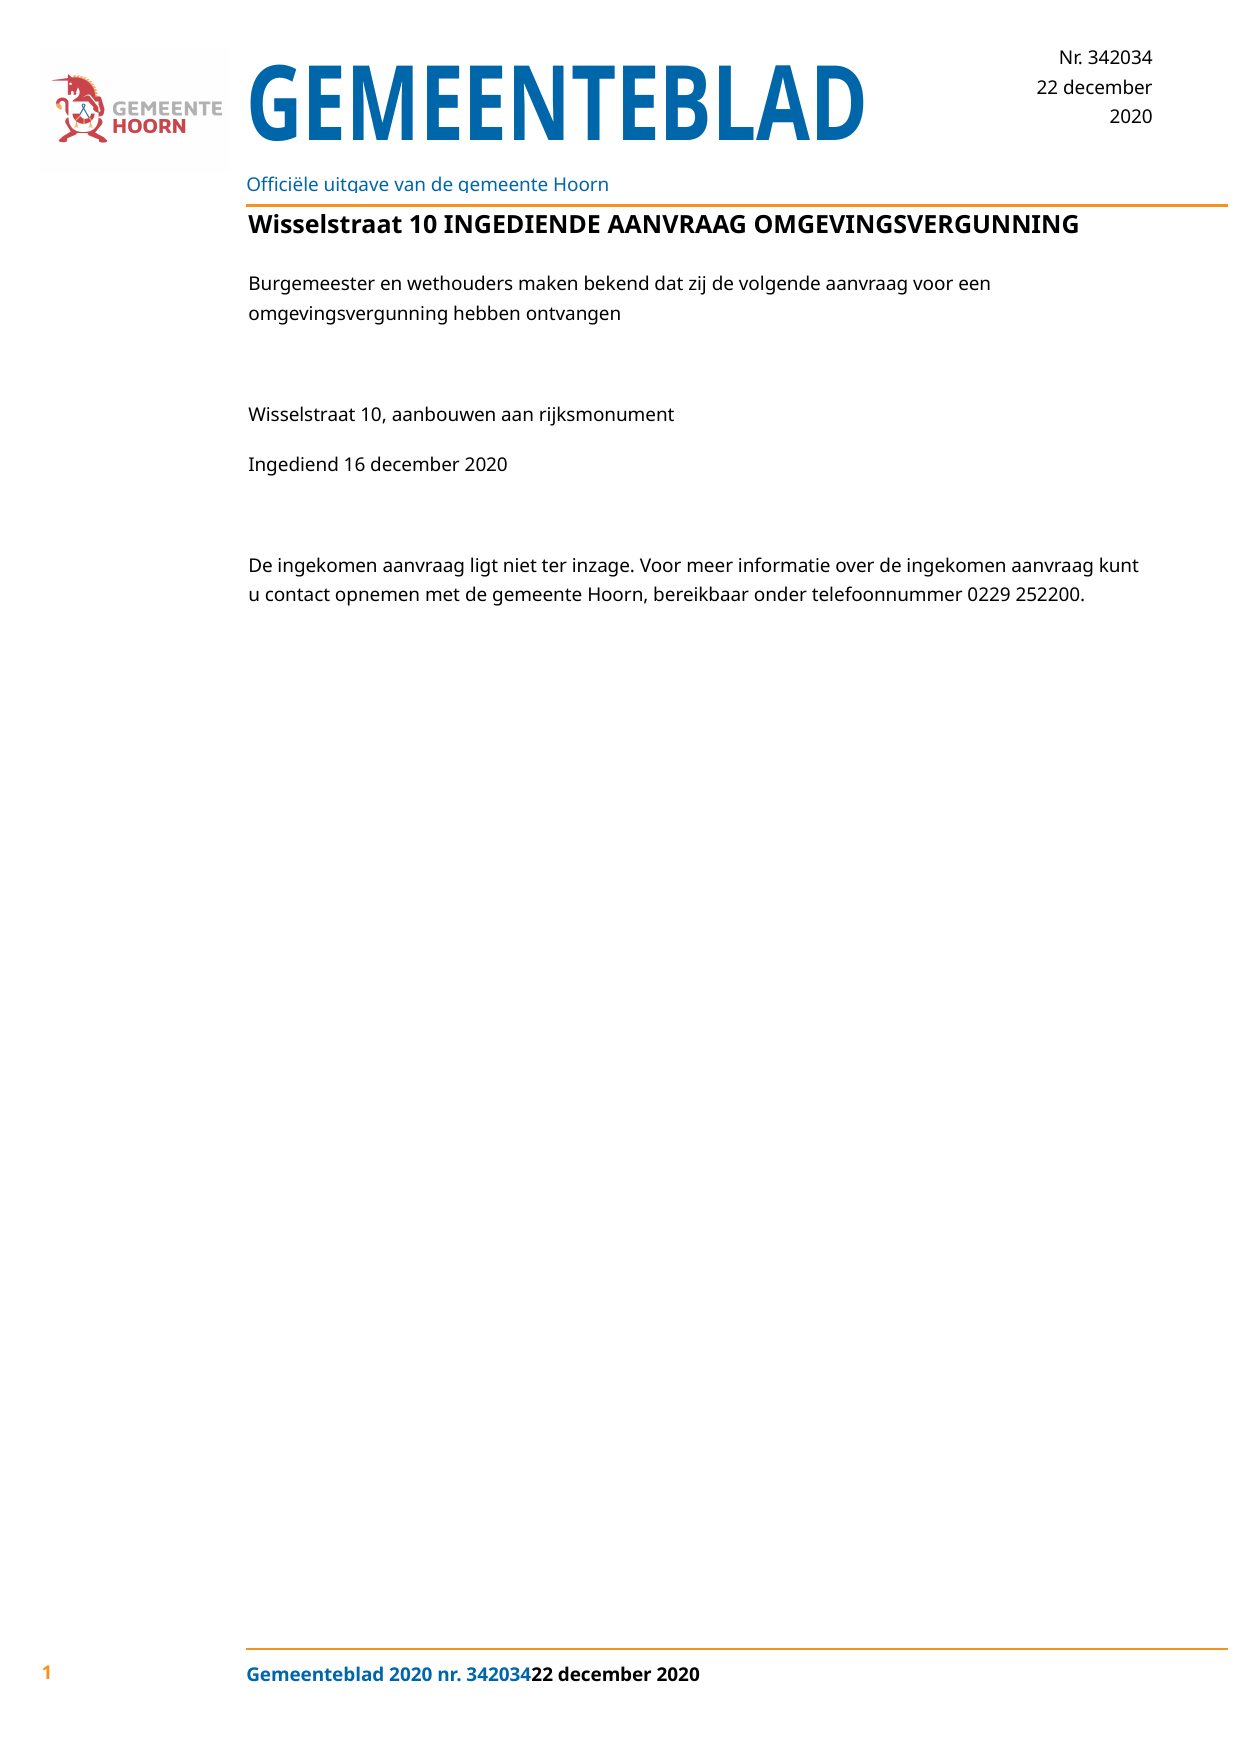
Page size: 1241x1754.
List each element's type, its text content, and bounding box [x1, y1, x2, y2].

text Wisselstraat 10 INGEDIENDE AANVRAAG OMGEVINGSVERGUNNING [248, 207, 1152, 241]
picture [41, 47, 231, 172]
text Ingediend 16 december 2020 [248, 451, 1152, 477]
text De ingekomen aanvraag ligt niet ter inzage. Voor meer informatie over de ingekomen aanvraag kunt u contact opnemen met de gemeente Hoorn, bereikbaar onder telefoonnummer 0229 252200. [248, 552, 1152, 607]
text Burgemeester en wethouders maken bekend dat zij de volgende aanvraag voor een omgevingsvergunning hebben ontvangen [248, 270, 1152, 326]
text Wisselstraat 10, aanbouwen aan rijksmonument [248, 401, 1152, 426]
